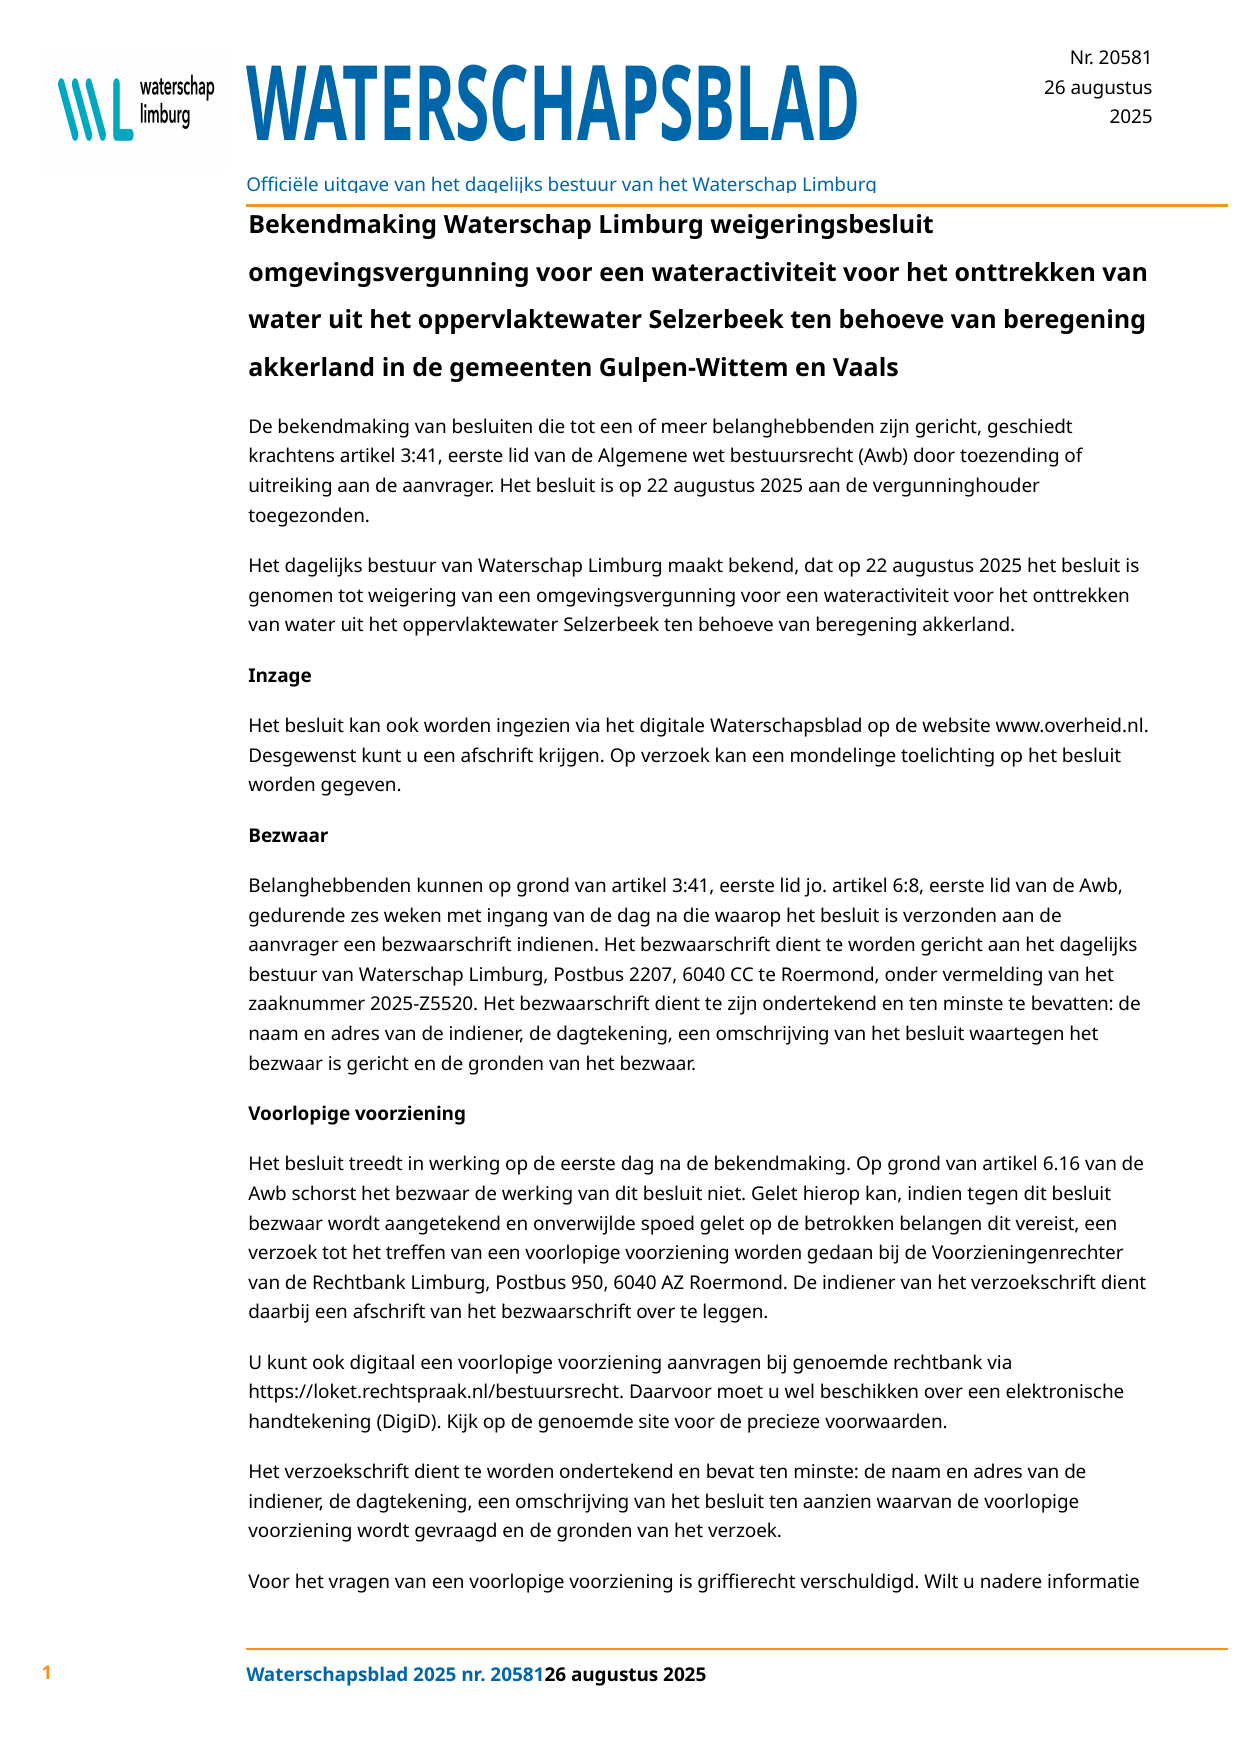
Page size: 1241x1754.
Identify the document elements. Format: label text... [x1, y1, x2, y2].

text Voor het vragen van een voorlopige voorziening is griffierecht verschuldigd. Wilt u nadere informatie [248, 1568, 1152, 1594]
text Bezwaar [248, 822, 1152, 848]
text Het besluit treedt in werking op de eerste dag na de bekendmaking. Op grond van artikel 6.16 van de Awb schorst het bezwaar de werking van dit besluit niet. Gelet hierop kan, indien tegen dit besluit bezwaar wordt aangetekend en onverwijlde spoed gelet op de betrokken belangen dit vereist, een verzoek tot het treffen van een voorlopige voorziening worden gedaan bij de Voorzieningenrechter van de Rechtbank Limburg, Postbus 950, 6040 AZ Roermond. De indiener van het verzoekschrift dient daarbij een afschrift van het bezwaarschrift over te leggen. [248, 1151, 1152, 1324]
text Belanghebbenden kunnen op grond van artikel 3:41, eerste lid jo. artikel 6:8, eerste lid van de Awb, gedurende zes weken met ingang van de dag na die waarop het besluit is verzonden aan de aanvrager een bezwaarschrift indienen. Het bezwaarschrift dient te worden gericht aan het dagelijks bestuur van Waterschap Limburg, Postbus 2207, 6040 CC te Roermond, onder vermelding van het zaaknummer 2025-Z5520. Het bezwaarschrift dient te zijn ondertekend en ten minste te bevatten: de naam en adres van de indiener, de dagtekening, een omschrijving van het besluit waartegen het bezwaar is gericht en de gronden van het bezwaar. [248, 872, 1152, 1076]
text Het besluit kan ook worden ingezien via het digitale Waterschapsblad op de website www.overheid.nl. Desgewenst kunt u een afschrift krijgen. Op verzoek kan een mondelinge toelichting op het besluit worden gegeven. [248, 712, 1152, 797]
text Het verzoekschrift dient te worden ondertekend en bevat ten minste: de naam en adres van de indiener, de dagtekening, een omschrijving van het besluit ten aanzien waarvan de voorlopige voorziening wordt gevraagd en de gronden van het verzoek. [248, 1458, 1152, 1543]
text Inzage [248, 662, 1152, 688]
text Voorlopige voorziening [248, 1100, 1152, 1126]
text De bekendmaking van besluiten die tot een of meer belanghebbenden zijn gericht, geschiedt krachtens artikel 3:41, eerste lid van de Algemene wet bestuursrecht (Awb) door toezending of uitreiking aan de aanvrager. Het besluit is op 22 augustus 2025 aan de vergunninghouder toegezonden. [248, 413, 1152, 528]
text U kunt ook digitaal een voorlopige voorziening aanvragen bij genoemde rechtbank via https://loket.rechtspraak.nl/bestuursrecht. Daarvoor moet u wel beschikken over een elektronische handtekening (DigiD). Kijk op de genoemde site voor de precieze voorwaarden. [248, 1349, 1152, 1434]
text Bekendmaking Waterschap Limburg weigeringsbesluit omgevingsvergunning voor een wateractiviteit voor het onttrekken van water uit het oppervlaktewater Selzerbeek ten behoeve van beregening akkerland in de gemeenten Gulpen-Wittem en Vaals [248, 207, 1152, 384]
picture [41, 47, 231, 172]
text Het dagelijks bestuur van Waterschap Limburg maakt bekend, dat op 22 augustus 2025 het besluit is genomen tot weigering van een omgevingsvergunning voor een wateractiviteit voor het onttrekken van water uit het oppervlaktewater Selzerbeek ten behoeve van beregening akkerland. [248, 552, 1152, 637]
